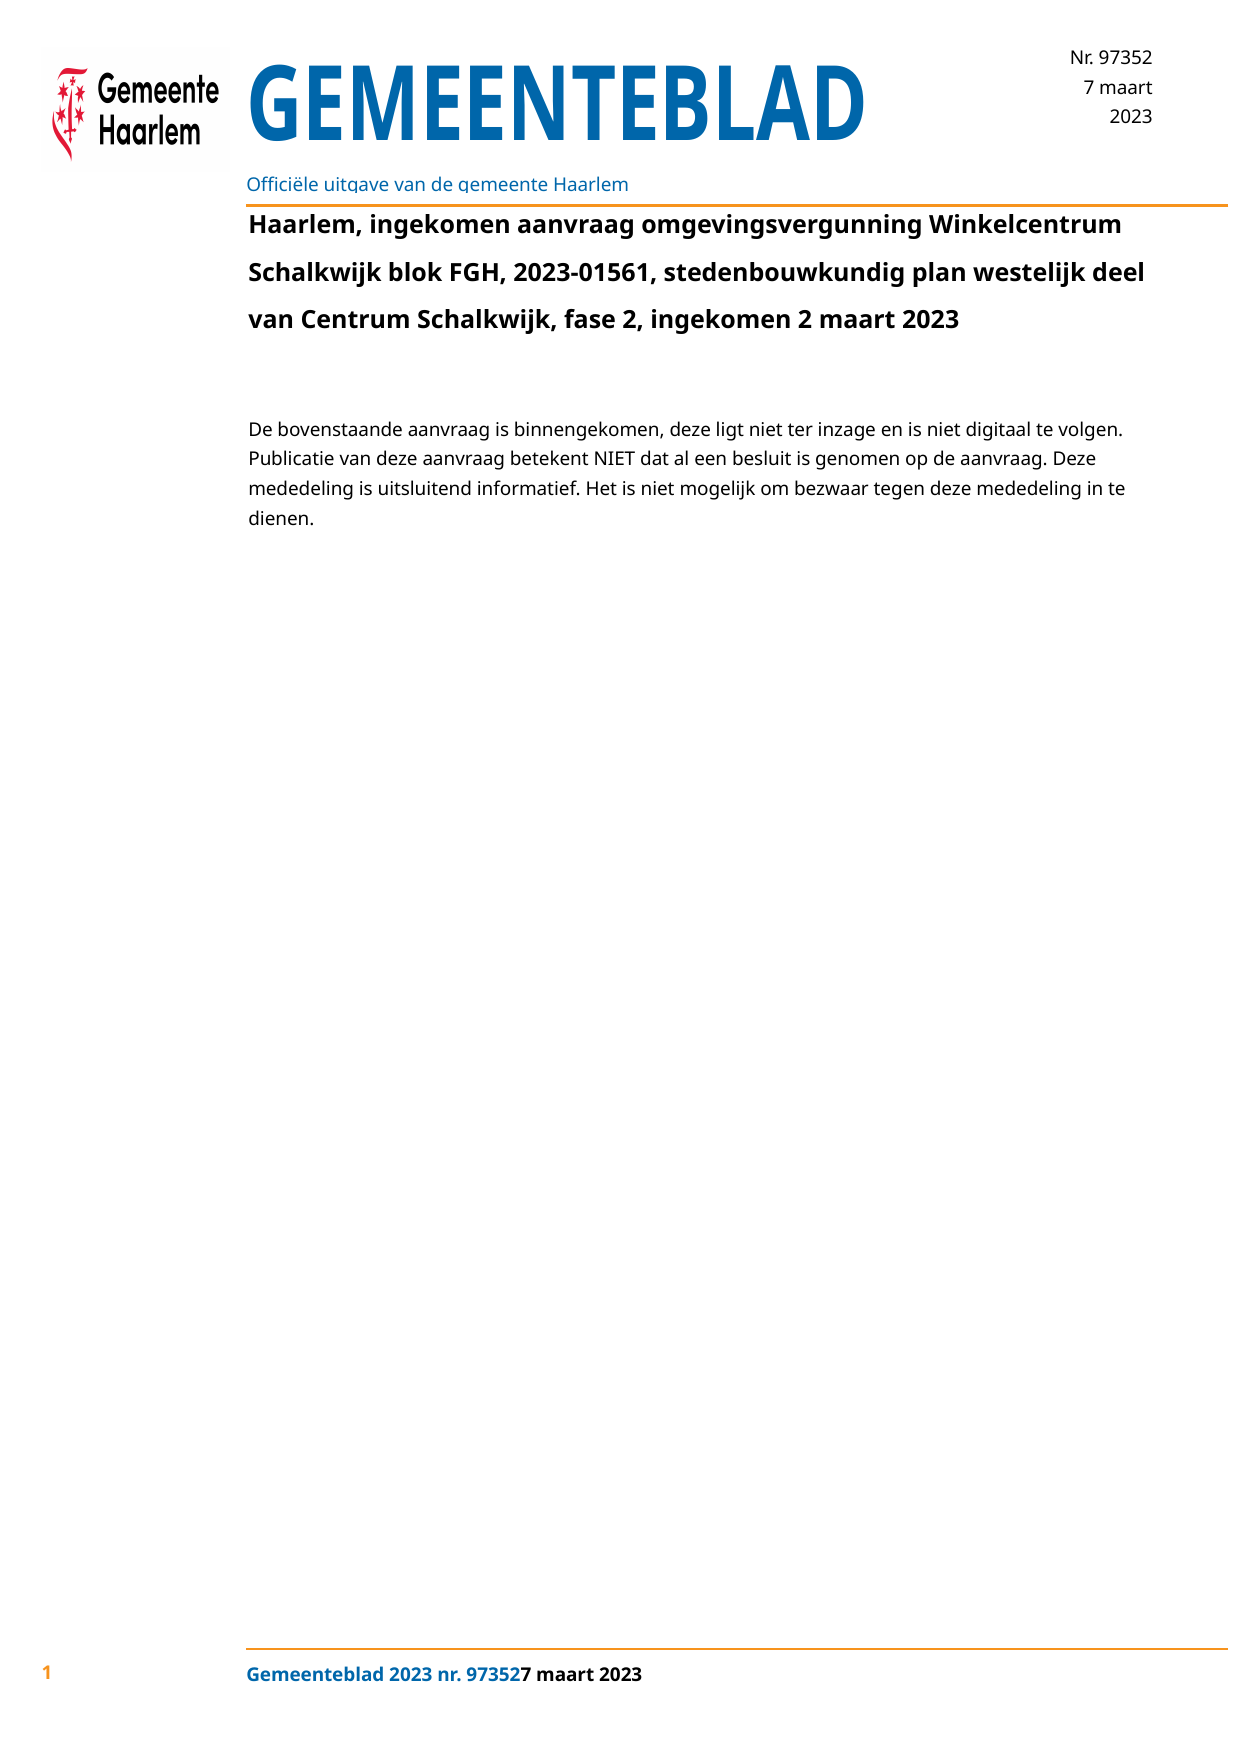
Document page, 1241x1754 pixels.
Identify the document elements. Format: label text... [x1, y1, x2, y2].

text Haarlem, ingekomen aanvraag omgevingsvergunning Winkelcentrum Schalkwijk blok FGH, 2023-01561, stedenbouwkundig plan westelijk deel van Centrum Schalkwijk, fase 2, ingekomen 2 maart 2023 [248, 207, 1152, 336]
picture [41, 47, 231, 172]
text De bovenstaande aanvraag is binnengekomen, deze ligt niet ter inzage en is niet digitaal te volgen. Publicatie van deze aanvraag betekent NIET dat al een besluit is genomen op de aanvraag. Deze mededeling is uitsluitend informatief. Het is niet mogelijk om bezwaar tegen deze mededeling in te dienen. [248, 416, 1152, 530]
